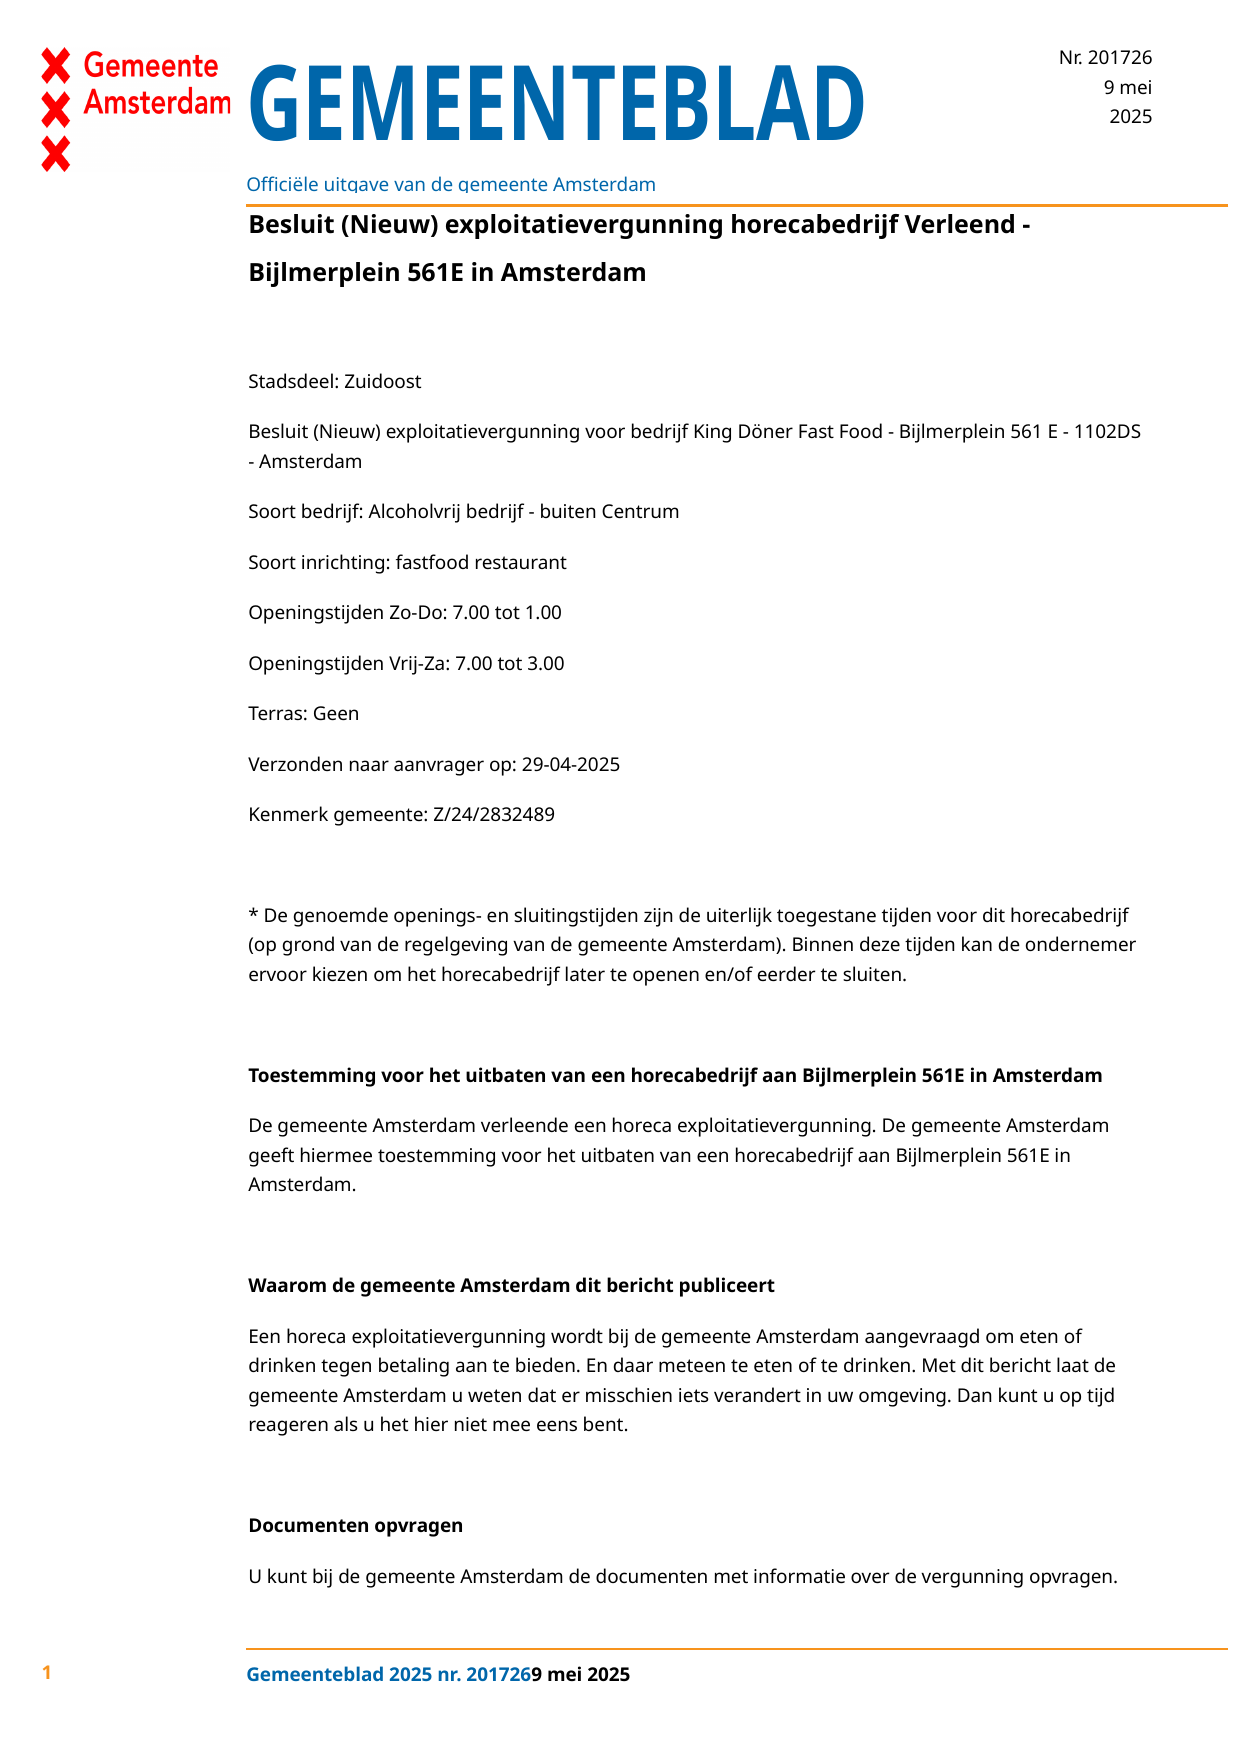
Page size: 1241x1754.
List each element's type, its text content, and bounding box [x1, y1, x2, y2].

text Besluit (Nieuw) exploitatievergunning voor bedrijf King Döner Fast Food - Bijlmerplein 561 E - 1102DS - Amsterdam [248, 419, 1152, 474]
text Een horeca exploitatievergunning wordt bij de gemeente Amsterdam aangevraagd om eten of drinken tegen betaling aan te bieden. En daar meteen te eten of te drinken. Met dit bericht laat de gemeente Amsterdam u weten dat er misschien iets verandert in uw omgeving. Dan kunt u op tijd reageren als u het hier niet mee eens bent. [248, 1323, 1152, 1437]
text Soort inrichting: fastfood restaurant [248, 549, 1152, 575]
text De gemeente Amsterdam verleende een horeca exploitatievergunning. De gemeente Amsterdam geeft hiermee toestemming voor het uitbaten van een horecabedrijf aan Bijlmerplein 561E in Amsterdam. [248, 1112, 1152, 1197]
picture [41, 47, 231, 172]
text Besluit (Nieuw) exploitatievergunning horecabedrijf Verleend - Bijlmerplein 561E in Amsterdam [248, 207, 1152, 288]
text Openingstijden Vrij-Za: 7.00 tot 3.00 [248, 650, 1152, 676]
text Terras: Geen [248, 700, 1152, 726]
text Toestemming voor het uitbaten van een horecabedrijf aan Bijlmerplein 561E in Amsterdam [248, 1062, 1152, 1088]
text Documenten opvragen [248, 1512, 1152, 1538]
text U kunt bij de gemeente Amsterdam de documenten met informatie over de vergunning opvragen. [248, 1563, 1152, 1589]
text Kenmerk gemeente: Z/24/2832489 [248, 801, 1152, 827]
text * De genoemde openings- en sluitingstijden zijn de uiterlijk toegestane tijden voor dit horecabedrijf (op grond van de regelgeving van de gemeente Amsterdam). Binnen deze tijden kan de ondernemer ervoor kiezen om het horecabedrijf later te openen en/of eerder te sluiten. [248, 902, 1152, 987]
text Waarom de gemeente Amsterdam dit bericht publiceert [248, 1272, 1152, 1298]
text Soort bedrijf: Alcoholvrij bedrijf - buiten Centrum [248, 499, 1152, 524]
text Stadsdeel: Zuidoost [248, 368, 1152, 394]
text Verzonden naar aanvrager op: 29-04-2025 [248, 751, 1152, 777]
text Openingstijden Zo-Do: 7.00 tot 1.00 [248, 599, 1152, 625]
